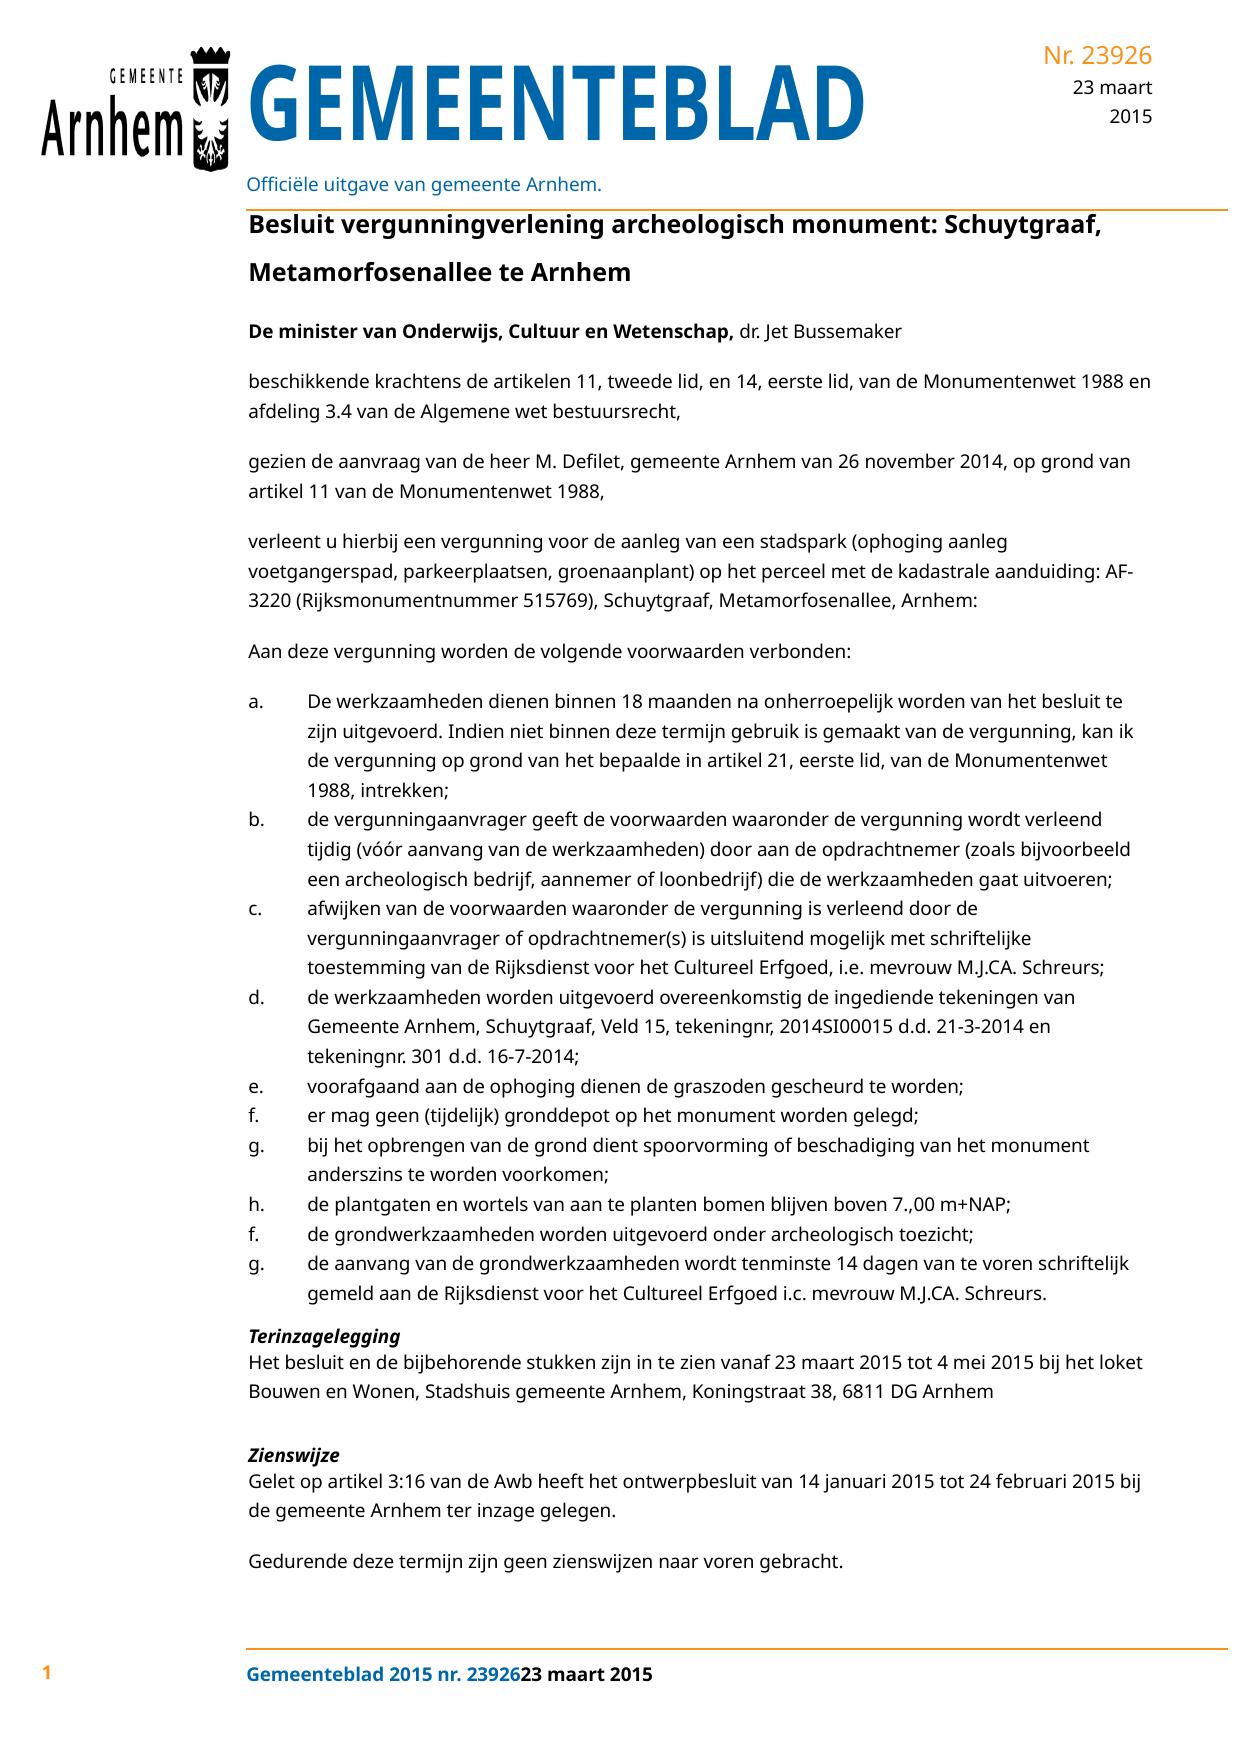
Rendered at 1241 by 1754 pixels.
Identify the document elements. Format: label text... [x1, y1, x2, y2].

list de plantgaten en wortels van aan te planten bomen blijven boven 7.,00 m+NAP; [248, 1191, 1152, 1217]
text Zienswijze [248, 1442, 1152, 1468]
list De werkzaamheden dienen binnen 18 maanden na onherroepelijk worden van het besluit te zijn uitgevoerd. Indien niet binnen deze termijn gebruik is gemaakt van de vergunning, kan ik de vergunning op grond van het bepaalde in artikel 21, eerste lid, van de Monumentenwet 1988, intrekken; [248, 688, 1152, 803]
list afwijken van de voorwaarden waaronder de vergunning is verleend door de vergunningaanvrager of opdrachtnemer(s) is uitsluitend mogelijk met schriftelijke toestemming van de Rijksdienst voor het Cultureel Erfgoed, i.e. mevrouw M.J.CA. Schreurs; [248, 895, 1152, 980]
list de vergunningaanvrager geeft de voorwaarden waaronder de vergunning wordt verleend tijdig (vóór aanvang van de werkzaamheden) door aan de opdrachtnemer (zoals bijvoorbeeld een archeologisch bedrijf, aannemer of loonbedrijf) die de werkzaamheden gaat uitvoeren; [248, 807, 1152, 892]
list de grondwerkzaamheden worden uitgevoerd onder archeologisch toezicht; [248, 1221, 1152, 1247]
text Aan deze vergunning worden de volgende voorwaarden verbonden: [248, 638, 1152, 664]
picture [41, 47, 231, 172]
text Terinzagelegging [248, 1323, 1152, 1349]
list voorafgaand aan de ophoging dienen de graszoden gescheurd te worden; [248, 1073, 1152, 1099]
text Gedurende deze termijn zijn geen zienswijzen naar voren gebracht. [248, 1548, 1152, 1574]
text De minister van Onderwijs, Cultuur en Wetenschap, dr. Jet Bussemaker [248, 318, 1152, 344]
list er mag geen (tijdelijk) gronddepot op het monument worden gelegd; [248, 1102, 1152, 1128]
list de aanvang van de grondwerkzaamheden wordt tenminste 14 dagen van te voren schriftelijk gemeld aan de Rijksdienst voor het Cultureel Erfgoed i.c. mevrouw M.J.CA. Schreurs. [248, 1250, 1152, 1306]
text beschikkende krachtens de artikelen 11, tweede lid, en 14, eerste lid, van de Monumentenwet 1988 en afdeling 3.4 van de Algemene wet bestuursrecht, [248, 368, 1152, 424]
list bij het opbrengen van de grond dient spoorvorming of beschadiging van het monument anderszins te worden voorkomen; [248, 1132, 1152, 1187]
list de werkzaamheden worden uitgevoerd overeenkomstig de ingediende tekeningen van Gemeente Arnhem, Schuytgraaf, Veld 15, tekeningnr, 2014SI00015 d.d. 21-3-2014 en tekeningnr. 301 d.d. 16-7-2014; [248, 984, 1152, 1069]
text Besluit vergunningverlening archeologisch monument: Schuytgraaf, Metamorfosenallee te Arnhem [248, 211, 1152, 288]
text Gelet op artikel 3:16 van de Awb heeft het ontwerpbesluit van 14 januari 2015 tot 24 februari 2015 bij de gemeente Arnhem ter inzage gelegen. [248, 1468, 1152, 1523]
text Het besluit en de bijbehorende stukken zijn in te zien vanaf 23 maart 2015 tot 4 mei 2015 bij het loket Bouwen en Wonen, Stadshuis gemeente Arnhem, Koningstraat 38, 6811 DG Arnhem [248, 1349, 1152, 1404]
text verleent u hierbij een vergunning voor de aanleg van een stadspark (ophoging aanleg voetgangerspad, parkeerplaatsen, groenaanplant) op het perceel met de kadastrale aanduiding: AF-3220 (Rijksmonumentnummer 515769), Schuytgraaf, Metamorfosenallee, Arnhem: [248, 528, 1152, 613]
text gezien de aanvraag van de heer M. Defilet, gemeente Arnhem van 26 november 2014, op grond van artikel 11 van de Monumentenwet 1988, [248, 448, 1152, 504]
